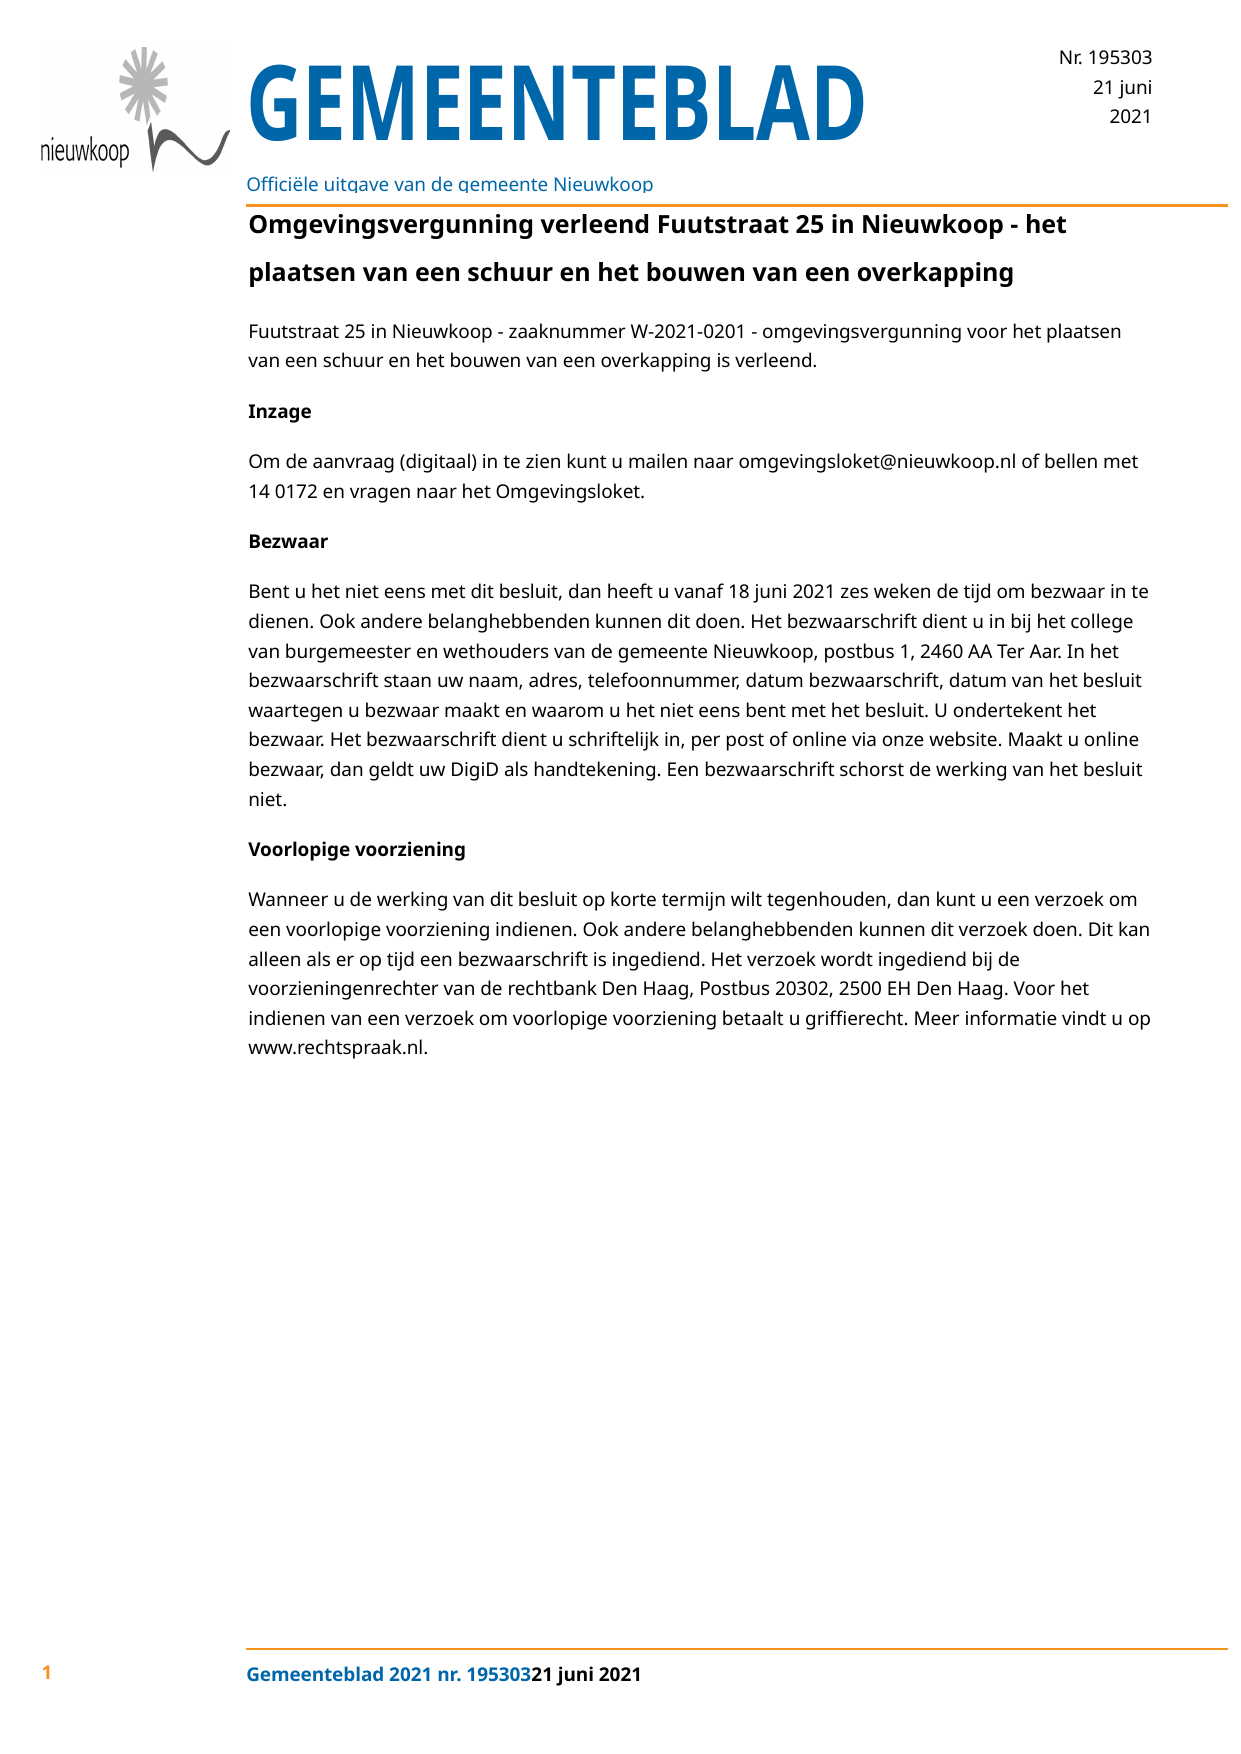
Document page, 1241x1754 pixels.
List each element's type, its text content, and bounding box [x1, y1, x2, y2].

text Fuutstraat 25 in Nieuwkoop - zaaknummer W-2021-0201 - omgevingsvergunning voor het plaatsen van een schuur en het bouwen van een overkapping is verleend. [248, 318, 1152, 373]
text Bezwaar [248, 528, 1152, 554]
text Voorlopige voorziening [248, 836, 1152, 862]
text Wanneer u de werking van dit besluit op korte termijn wilt tegenhouden, dan kunt u een verzoek om een voorlopige voorziening indienen. Ook andere belanghebbenden kunnen dit verzoek doen. Dit kan alleen als er op tijd een bezwaarschrift is ingediend. Het verzoek wordt ingediend bij de voorzieningenrechter van de rechtbank Den Haag, Postbus 20302, 2500 EH Den Haag. Voor het indienen van een verzoek om voorlopige voorziening betaalt u griffierecht. Meer informatie vindt u op www.rechtspraak.nl. [248, 887, 1152, 1060]
text Om de aanvraag (digitaal) in te zien kunt u mailen naar omgevingsloket@nieuwkoop.nl of bellen met 14 0172 en vragen naar het Omgevingsloket. [248, 448, 1152, 504]
text Omgevingsvergunning verleend Fuutstraat 25 in Nieuwkoop - het plaatsen van een schuur en het bouwen van een overkapping [248, 207, 1152, 288]
text Inzage [248, 398, 1152, 424]
text Bent u het niet eens met dit besluit, dan heeft u vanaf 18 juni 2021 zes weken de tijd om bezwaar in te dienen. Ook andere belanghebbenden kunnen dit doen. Het bezwaarschrift dient u in bij het college van burgemeester en wethouders van de gemeente Nieuwkoop, postbus 1, 2460 AA Ter Aar. In het bezwaarschrift staan uw naam, adres, telefoonnummer, datum bezwaarschrift, datum van het besluit waartegen u bezwaar maakt en waarom u het niet eens bent met het besluit. U ondertekent het bezwaar. Het bezwaarschrift dient u schriftelijk in, per post of online via onze website. Maakt u online bezwaar, dan geldt uw DigiD als handtekening. Een bezwaarschrift schorst de werking van het besluit niet. [248, 579, 1152, 812]
picture [41, 47, 231, 172]
